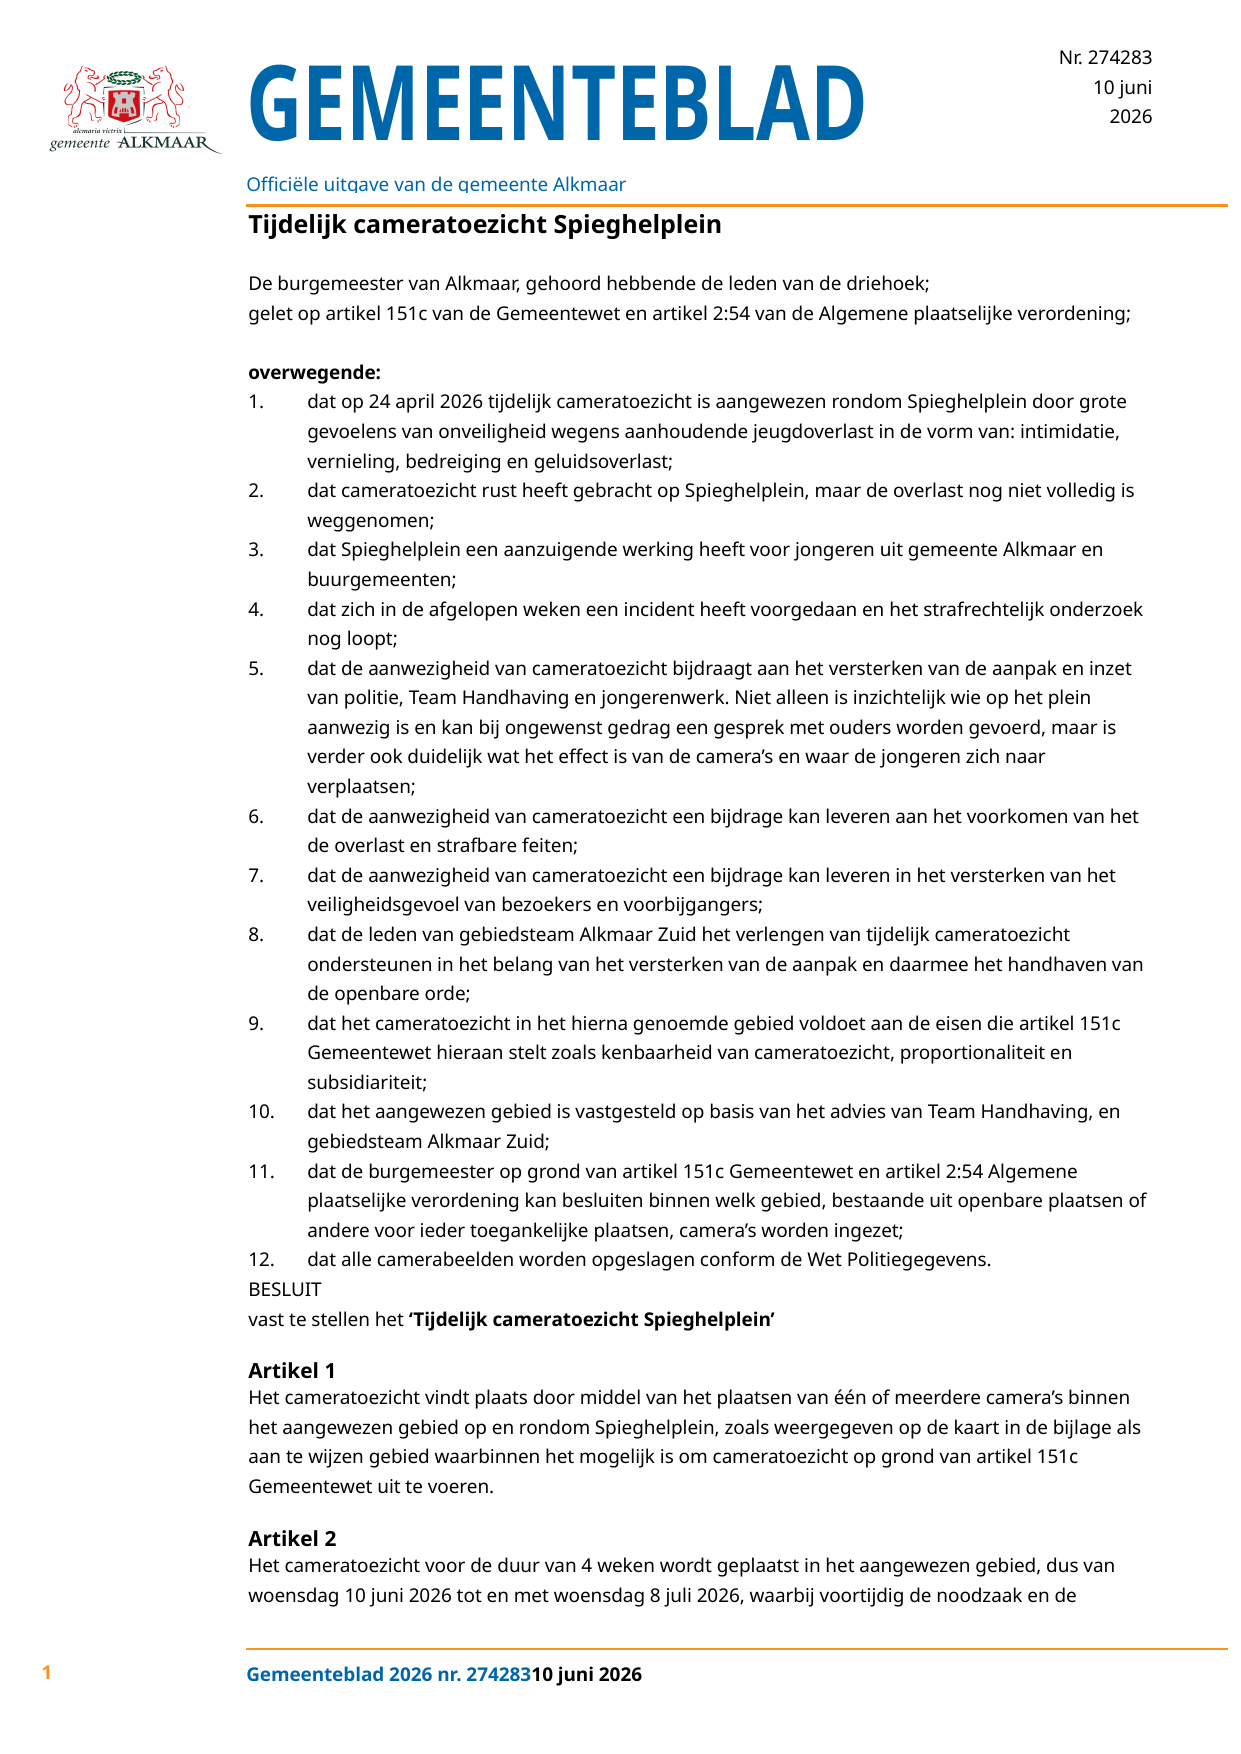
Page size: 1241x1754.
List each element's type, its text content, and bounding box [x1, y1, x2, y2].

text Het cameratoezicht vindt plaats door middel van het plaatsen van één of meerdere camera’s binnen het aangewezen gebied op en rondom Spieghelplein, zoals weergegeven op de kaart in de bijlage als aan te wijzen gebied waarbinnen het mogelijk is om cameratoezicht op grond van artikel 151c Gemeentewet uit te voeren. [248, 1384, 1152, 1499]
text De burgemeester van Alkmaar, gehoord hebbende de leden van de driehoek; [248, 270, 1152, 296]
list dat het cameratoezicht in het hierna genoemde gebied voldoet aan de eisen die artikel 151c Gemeentewet hieraan stelt zoals kenbaarheid van cameratoezicht, proportionaliteit en subsidiariteit; [248, 1010, 1152, 1095]
list dat de aanwezigheid van cameratoezicht bijdraagt aan het versterken van de aanpak en inzet van politie, Team Handhaving en jongerenwerk. Niet alleen is inzichtelijk wie op het plein aanwezig is en kan bij ongewenst gedrag een gesprek met ouders worden gevoerd, maar is verder ook duidelijk wat het effect is van de camera’s en waar de jongeren zich naar verplaatsen; [248, 655, 1152, 799]
text Het cameratoezicht voor de duur van 4 weken wordt geplaatst in het aangewezen gebied, dus van woensdag 10 juni 2026 tot en met woensdag 8 juli 2026, waarbij voortijdig de noodzaak en de [248, 1552, 1152, 1607]
list dat de leden van gebiedsteam Alkmaar Zuid het verlengen van tijdelijk cameratoezicht ondersteunen in het belang van het versterken van de aanpak en daarmee het handhaven van de openbare orde; [248, 921, 1152, 1006]
text vast te stellen het ‘Tijdelijk cameratoezicht Spieghelplein’ [248, 1306, 1152, 1331]
text Artikel 2 [248, 1524, 1152, 1552]
text overwegende: [248, 359, 1152, 385]
list dat zich in de afgelopen weken een incident heeft voorgedaan en het strafrechtelijk onderzoek nog loopt; [248, 596, 1152, 651]
list dat Spieghelplein een aanzuigende werking heeft voor jongeren uit gemeente Alkmaar en buurgemeenten; [248, 537, 1152, 592]
list dat cameratoezicht rust heeft gebracht op Spieghelplein, maar de overlast nog niet volledig is weggenomen; [248, 477, 1152, 533]
text Tijdelijk cameratoezicht Spieghelplein [248, 207, 1152, 241]
list dat het aangewezen gebied is vastgesteld op basis van het advies van Team Handhaving, en gebiedsteam Alkmaar Zuid; [248, 1099, 1152, 1154]
text gelet op artikel 151c van de Gemeentewet en artikel 2:54 van de Algemene plaatselijke verordening; [248, 300, 1152, 326]
text BESLUIT [248, 1276, 1152, 1302]
list dat alle camerabeelden worden opgeslagen conform de Wet Politiegegevens. [248, 1247, 1152, 1272]
picture [41, 47, 231, 172]
list dat de aanwezigheid van cameratoezicht een bijdrage kan leveren aan het voorkomen van het de overlast en strafbare feiten; [248, 803, 1152, 858]
list dat op 24 april 2026 tijdelijk cameratoezicht is aangewezen rondom Spieghelplein door grote gevoelens van onveiligheid wegens aanhoudende jeugdoverlast in de vorm van: intimidatie, vernieling, bedreiging en geluidsoverlast; [248, 389, 1152, 473]
list dat de burgemeester op grond van artikel 151c Gemeentewet en artikel 2:54 Algemene plaatselijke verordening kan besluiten binnen welk gebied, bestaande uit openbare plaatsen of andere voor ieder toegankelijke plaatsen, camera’s worden ingezet; [248, 1158, 1152, 1243]
text Artikel 1 [248, 1356, 1152, 1384]
list dat de aanwezigheid van cameratoezicht een bijdrage kan leveren in het versterken van het veiligheidsgevoel van bezoekers en voorbijgangers; [248, 862, 1152, 917]
